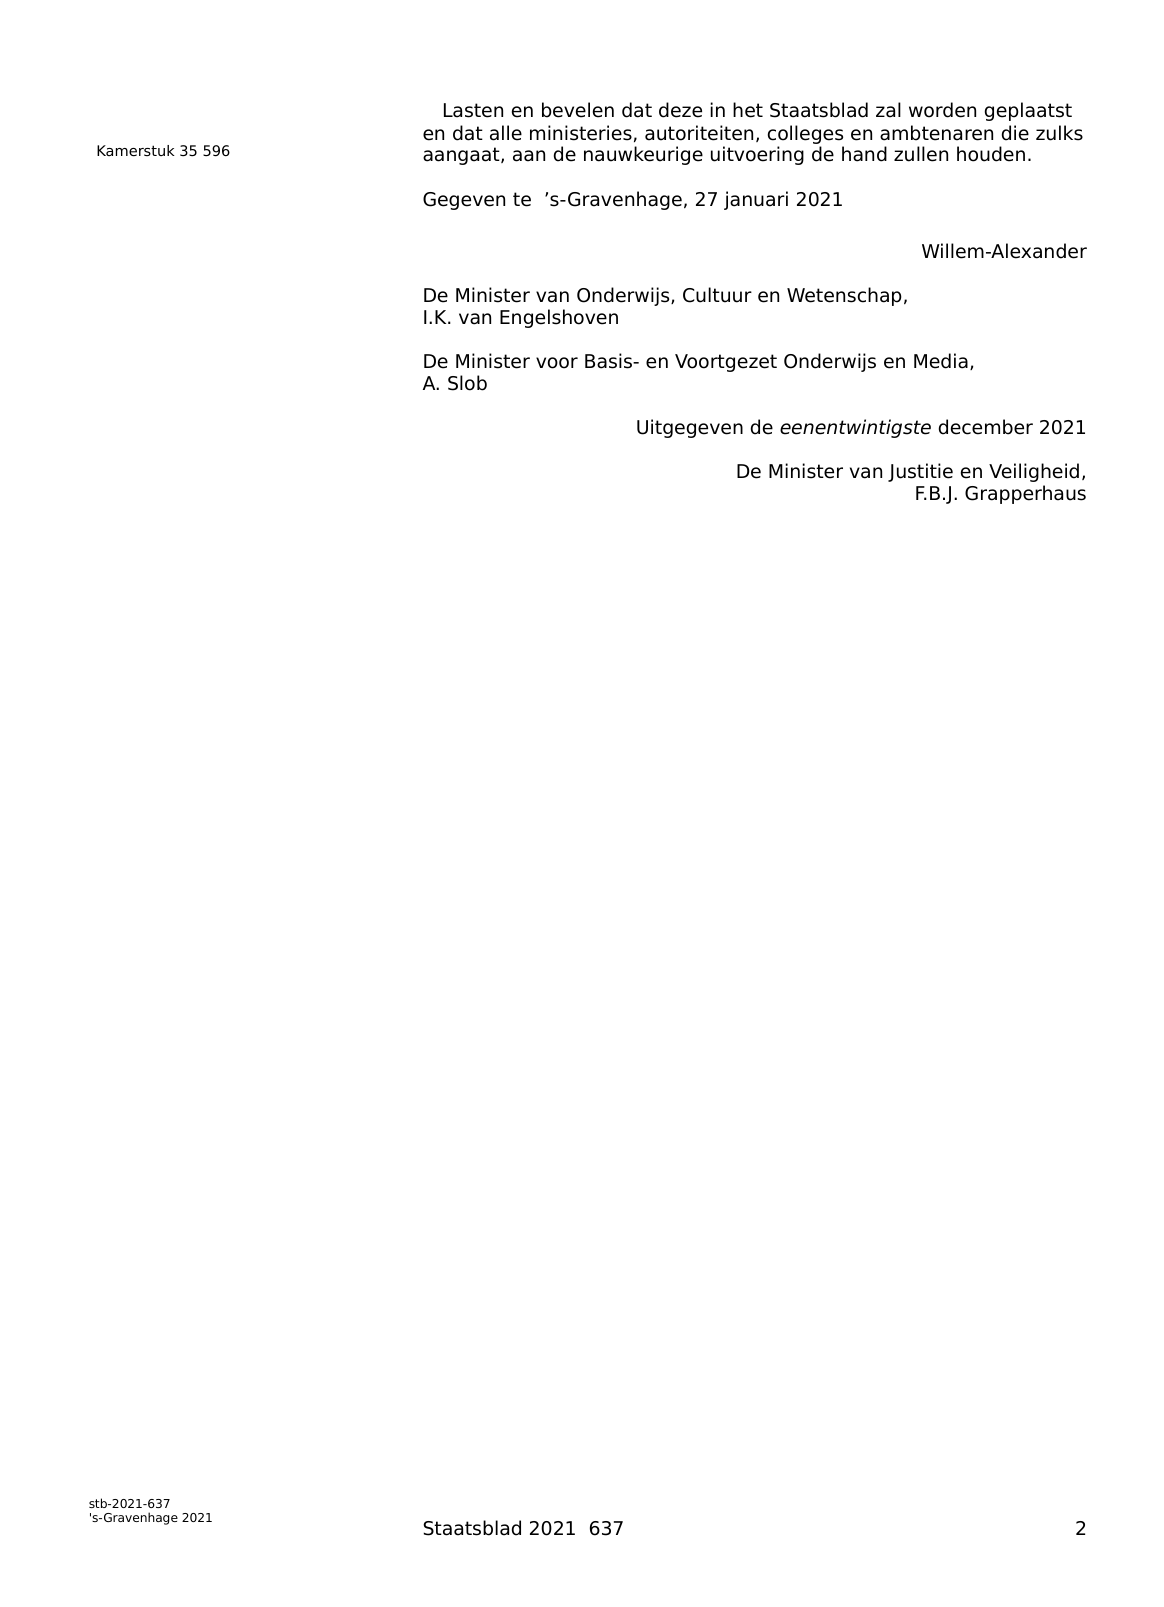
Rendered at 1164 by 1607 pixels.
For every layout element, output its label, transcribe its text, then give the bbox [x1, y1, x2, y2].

text 's-Gravenhage 2021 [88, 1511, 323, 1525]
text stb-2021-637 [88, 1497, 323, 1511]
text De Minister van Onderwijs, Cultuur en Wetenschap, I.K. van Engelshoven [422, 285, 1087, 329]
text Willem-Alexander [422, 241, 1087, 262]
text Uitgegeven de eenentwintigste december 2021 [422, 417, 1087, 439]
text De Minister voor Basis- en Voortgezet Onderwijs en Media, A. Slob [422, 351, 1087, 395]
text Kamerstuk 35 596 [77, 143, 396, 160]
text Lasten en bevelen dat deze in het Staatsblad zal worden geplaatst en dat alle ministeries, autoriteiten, colleges en ambtenaren die zulks aangaat, aan de nauwkeurige uitvoering de hand zullen houden. [422, 100, 1087, 166]
text Gegeven te ’s-Gravenhage, 27 januari 2021 [422, 188, 1087, 211]
text De Minister van Justitie en Veiligheid, F.B.J. Grapperhaus [422, 461, 1087, 505]
